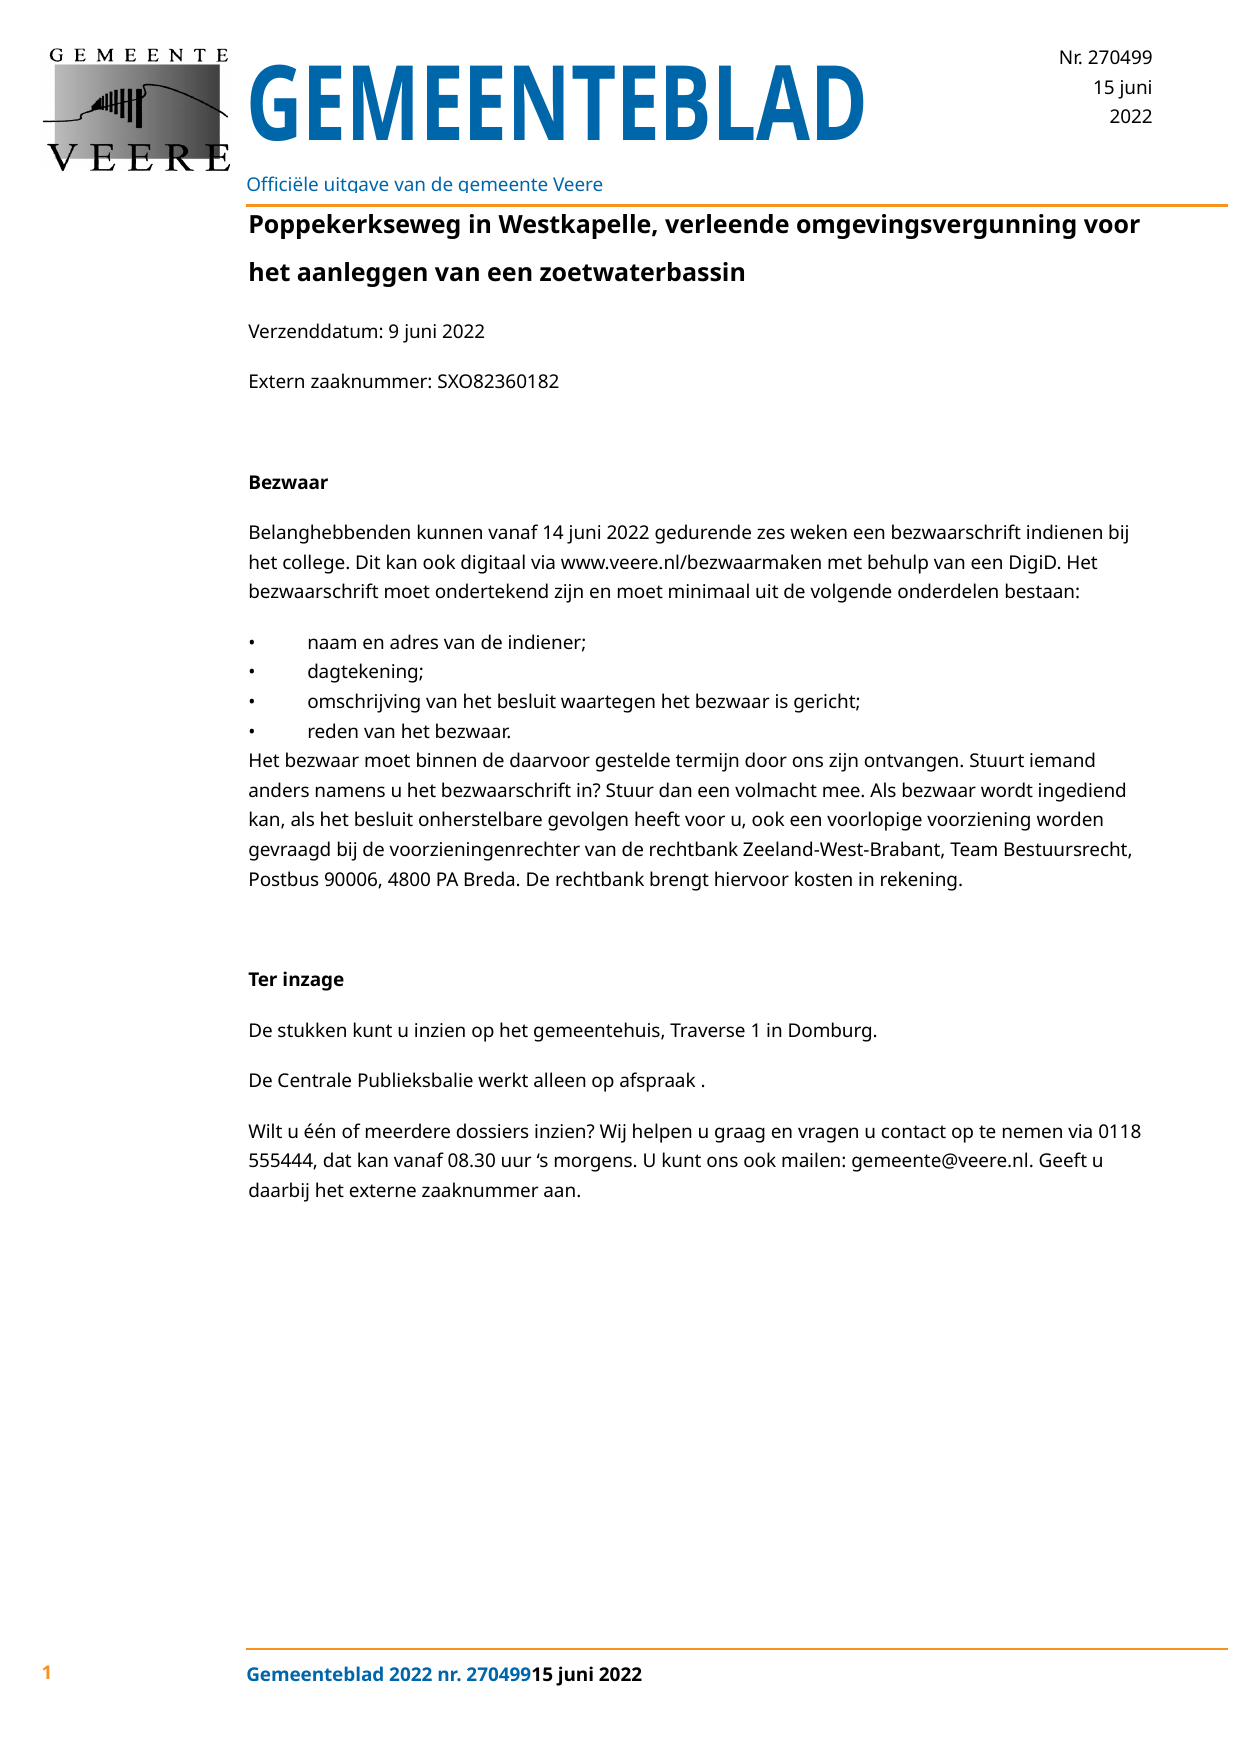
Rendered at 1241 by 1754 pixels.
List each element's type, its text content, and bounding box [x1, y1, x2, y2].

picture [41, 47, 231, 172]
text De stukken kunt u inzien op het gemeentehuis, Traverse 1 in Domburg. [248, 1017, 1152, 1043]
list reden van het bezwaar. [248, 718, 1152, 744]
text Wilt u één of meerdere dossiers inzien? Wij helpen u graag en vragen u contact op te nemen via 0118 555444, dat kan vanaf 08.30 uur ‘s morgens. U kunt ons ook mailen: gemeente@veere.nl. Geeft u daarbij het externe zaaknummer aan. [248, 1118, 1152, 1203]
text Poppekerkseweg in Westkapelle, verleende omgevingsvergunning voor het aanleggen van een zoetwaterbassin [248, 207, 1152, 288]
list dagtekening; [248, 659, 1152, 684]
text De Centrale Publieksbalie werkt alleen op afspraak . [248, 1067, 1152, 1093]
list naam en adres van de indiener; [248, 629, 1152, 655]
list omschrijving van het besluit waartegen het bezwaar is gericht; [248, 688, 1152, 714]
text Extern zaaknummer: SXO82360182 [248, 368, 1152, 394]
text Verzenddatum: 9 juni 2022 [248, 318, 1152, 344]
text Belanghebbenden kunnen vanaf 14 juni 2022 gedurende zes weken een bezwaarschrift indienen bij het college. Dit kan ook digitaal via www.veere.nl/bezwaarmaken met behulp van een DigiD. Het bezwaarschrift moet ondertekend zijn en moet minimaal uit de volgende onderdelen bestaan: [248, 519, 1152, 604]
text Bezwaar [248, 469, 1152, 495]
text Ter inzage [248, 967, 1152, 992]
text Het bezwaar moet binnen de daarvoor gestelde termijn door ons zijn ontvangen. Stuurt iemand anders namens u het bezwaarschrift in? Stuur dan een volmacht mee. Als bezwaar wordt ingediend kan, als het besluit onherstelbare gevolgen heeft voor u, ook een voorlopige voorziening worden gevraagd bij de voorzieningenrechter van de rechtbank Zeeland-West-Brabant, Team Bestuursrecht, Postbus 90006, 4800 PA Breda. De rechtbank brengt hiervoor kosten in rekening. [248, 747, 1152, 892]
